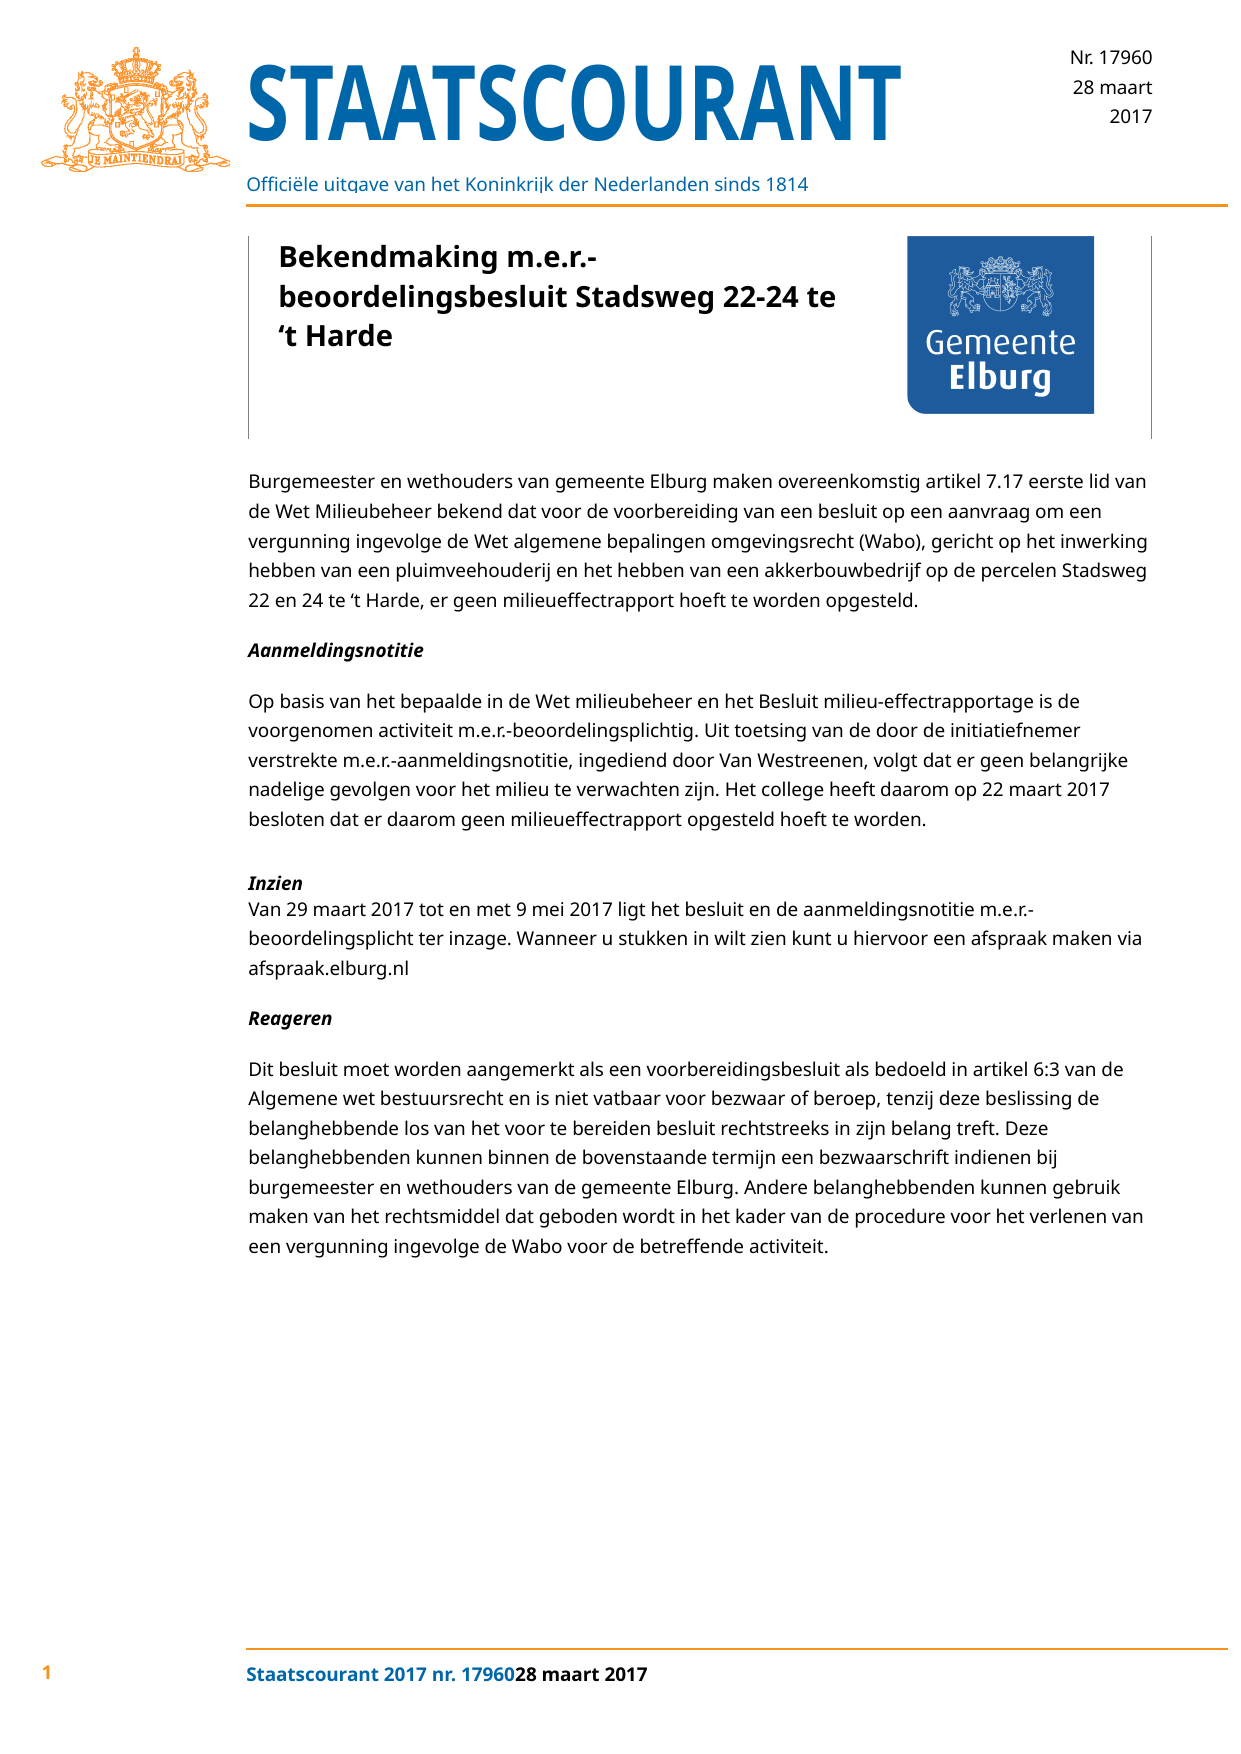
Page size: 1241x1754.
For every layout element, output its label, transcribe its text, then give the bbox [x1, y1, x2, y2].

text Reageren [248, 1005, 1152, 1031]
table_header [850, 414, 1151, 439]
table_header [850, 236, 907, 413]
picture [41, 47, 231, 172]
text Dit besluit moet worden aangemerkt als een voorbereidingsbesluit als bedoeld in artikel 6:3 van de Algemene wet bestuursrecht en is niet vatbaar voor bezwaar of beroep, tenzij deze beslissing de belanghebbende los van het voor te bereiden besluit rechtstreeks in zijn belang treft. Deze belanghebbenden kunnen binnen de bovenstaande termijn een bezwaarschrift indienen bij burgemeester en wethouders van de gemeente Elburg. Andere belanghebbenden kunnen gebruik maken van het rechtsmiddel dat geboden wordt in het kader van de procedure voor het verlenen van een vergunning ingevolge de Wabo voor de betreffende activiteit. [248, 1056, 1152, 1259]
text Van 29 maart 2017 tot en met 9 mei 2017 ligt het besluit en de aanmeldingsnotitie m.e.r.-beoordelingsplicht ter inzage. Wanneer u stukken in wilt zien kunt u hiervoor een afspraak maken via afspraak.elburg.nl [248, 896, 1152, 981]
table_header Bekendmaking m.e.r.-beoordelingsbesluit Stadsweg 22-24 te ‘t Harde [249, 236, 850, 439]
text Inzien [248, 870, 1152, 896]
table_header [1095, 236, 1151, 413]
text Aanmeldingsnotitie [248, 637, 1152, 663]
text Burgemeester en wethouders van gemeente Elburg maken overeenkomstig artikel 7.17 eerste lid van de Wet Milieubeheer bekend dat voor de voorbereiding van een besluit op een aanvraag om een vergunning ingevolge de Wet algemene bepalingen omgevingsrecht (Wabo), gericht op het inwerking hebben van een pluimveehouderij en het hebben van een akkerbouwbedrijf op de percelen Stadsweg 22 en 24 te ‘t Harde, er geen milieueffectrapport hoeft te worden opgesteld. [248, 469, 1152, 613]
picture [907, 236, 1095, 414]
text Op basis van het bepaalde in de Wet milieubeheer en het Besluit milieu-effectrapportage is de voorgenomen activiteit m.e.r.-beoordelingsplichtig. Uit toetsing van de door de initiatiefnemer verstrekte m.e.r.-aanmeldingsnotitie, ingediend door Van Westreenen, volgt dat er geen belangrijke nadelige gevolgen voor het milieu te verwachten zijn. Het college heeft daarom op 22 maart 2017 besloten dat er daarom geen milieueffectrapport opgesteld hoeft te worden. [248, 688, 1152, 832]
